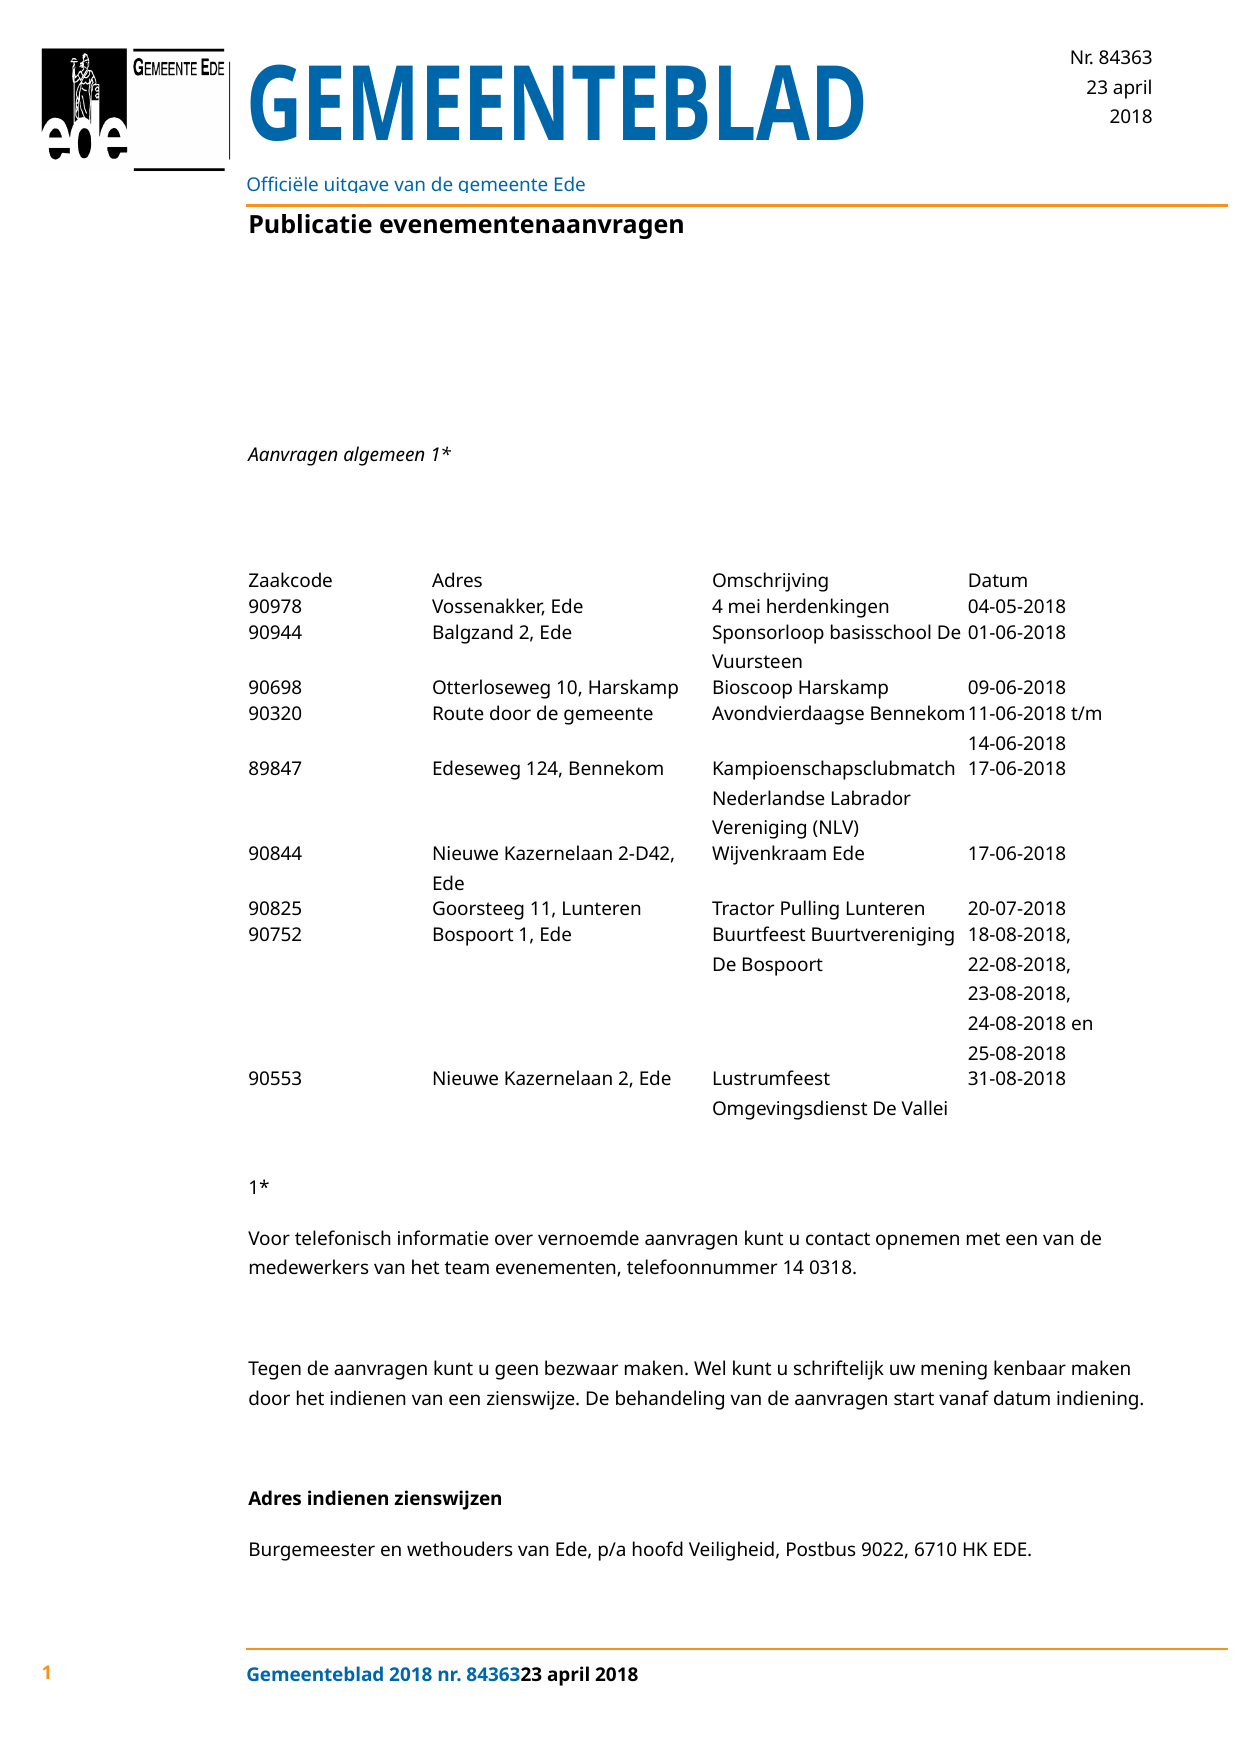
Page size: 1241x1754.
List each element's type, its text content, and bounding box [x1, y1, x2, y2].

table_cell Route door de gemeente [432, 700, 712, 755]
table_cell Sponsorloop basisschool De Vuursteen [712, 619, 968, 674]
table_cell 04-05-2018 [968, 593, 1152, 619]
table_cell Bospoort 1, Ede [432, 921, 712, 1065]
table_header Datum [968, 568, 1152, 593]
table_cell Lustrumfeest Omgevingsdienst De Vallei [712, 1065, 968, 1121]
table_cell 11-06-2018 t/m 14-06-2018 [968, 700, 1152, 755]
table_cell Kampioenschapsclubmatch Nederlandse Labrador Vereniging (NLV) [712, 755, 968, 840]
table_cell 01-06-2018 [968, 619, 1152, 674]
text Voor telefonisch informatie over vernoemde aanvragen kunt u contact opnemen met een van de medewerkers van het team evenementen, telefoonnummer 14 0318. [248, 1225, 1152, 1280]
table_cell Otterloseweg 10, Harskamp [432, 674, 712, 700]
table_cell Goorsteeg 11, Lunteren [432, 896, 712, 921]
table_cell Balgzand 2, Ede [432, 619, 712, 674]
table_cell Nieuwe Kazernelaan 2-D42, Ede [432, 840, 712, 896]
table_cell Edeseweg 124, Bennekom [432, 755, 712, 840]
text Aanvragen algemeen 1* [248, 441, 1152, 467]
table_cell 31-08-2018 [968, 1065, 1152, 1121]
table_cell Nieuwe Kazernelaan 2, Ede [432, 1065, 712, 1121]
text 1* [248, 1174, 1152, 1200]
table_cell Wijvenkraam Ede [712, 840, 968, 896]
text Publicatie evenementenaanvragen [248, 207, 1152, 241]
text Burgemeester en wethouders van Ede, p/a hoofd Veiligheid, Postbus 9022, 6710 HK EDE. [248, 1536, 1152, 1562]
table_cell 90978 [248, 593, 432, 619]
table_cell 17-06-2018 [968, 755, 1152, 840]
table_header Adres [432, 568, 712, 593]
table_cell 18-08-2018, 22-08-2018, 23-08-2018, 24-08-2018 en 25-08-2018 [968, 921, 1152, 1065]
table_cell 17-06-2018 [968, 840, 1152, 896]
table_cell Avondvierdaagse Bennekom [712, 700, 968, 755]
table_cell 20-07-2018 [968, 896, 1152, 921]
table_cell Buurtfeest Buurtvereniging De Bospoort [712, 921, 968, 1065]
text Tegen de aanvragen kunt u geen bezwaar maken. Wel kunt u schriftelijk uw mening kenbaar maken door het indienen van een zienswijze. De behandeling van de aanvragen start vanaf datum indiening. [248, 1355, 1152, 1411]
table_cell 89847 [248, 755, 432, 840]
text Adres indienen zienswijzen [248, 1486, 1152, 1511]
table_cell 90752 [248, 921, 432, 1065]
table_cell Vossenakker, Ede [432, 593, 712, 619]
table_header Zaakcode [248, 568, 432, 593]
table_cell 90844 [248, 840, 432, 896]
picture [41, 47, 231, 172]
table_cell 90698 [248, 674, 432, 700]
table_cell 90553 [248, 1065, 432, 1121]
table_cell 90825 [248, 896, 432, 921]
table_cell 90944 [248, 619, 432, 674]
table_cell 4 mei herdenkingen [712, 593, 968, 619]
table_header Omschrijving [712, 568, 968, 593]
table_cell Bioscoop Harskamp [712, 674, 968, 700]
table_cell 09-06-2018 [968, 674, 1152, 700]
table_cell Tractor Pulling Lunteren [712, 896, 968, 921]
table_cell 90320 [248, 700, 432, 755]
